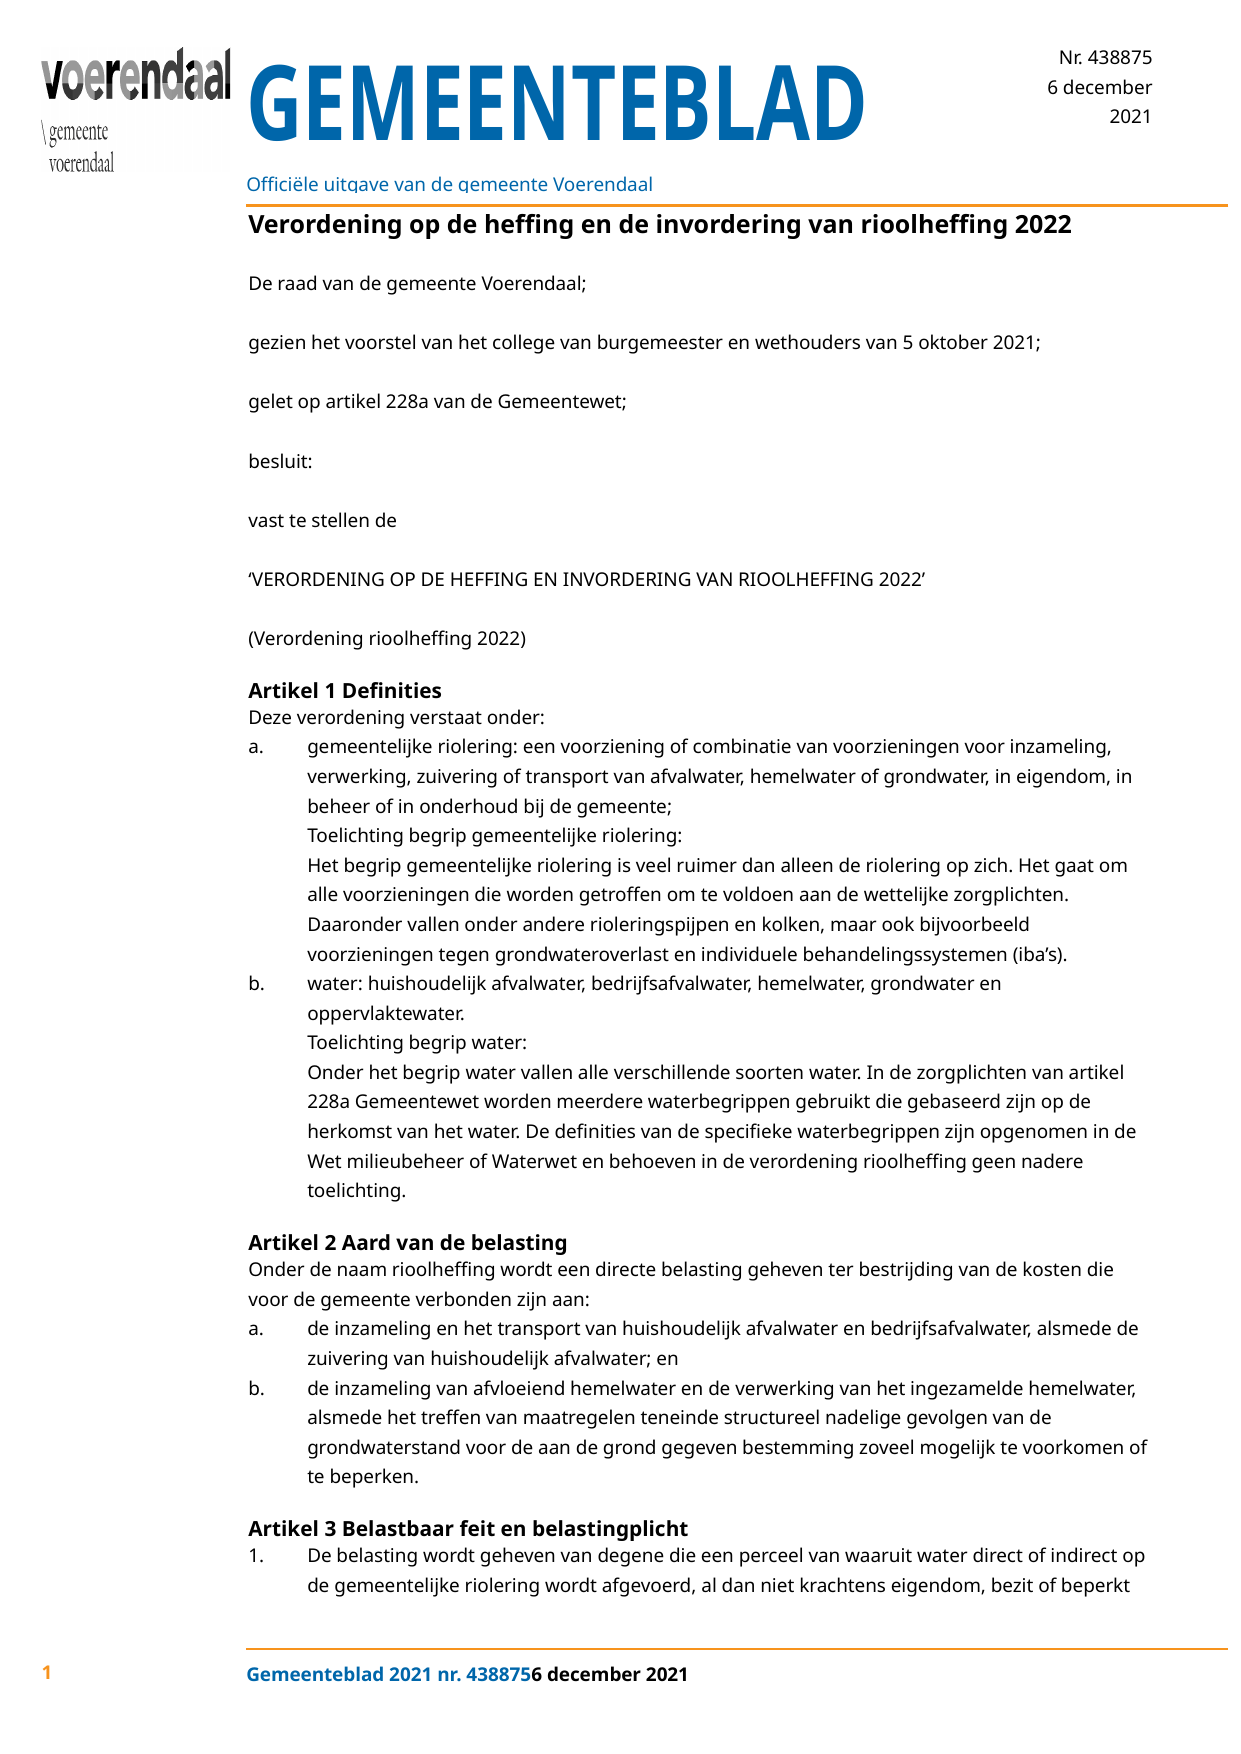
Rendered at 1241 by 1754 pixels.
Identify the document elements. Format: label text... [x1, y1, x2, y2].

text Onder de naam rioolheffing wordt een directe belasting geheven ter bestrijding van de kosten die voor de gemeente verbonden zijn aan: [248, 1256, 1152, 1312]
text vast te stellen de [248, 507, 1152, 533]
list De belasting wordt geheven van degene die een perceel van waaruit water direct of indirect op de gemeentelijke riolering wordt afgevoerd, al dan niet krachtens eigendom, bezit of beperkt [248, 1542, 1152, 1598]
text De raad van de gemeente Voerendaal; [248, 270, 1152, 296]
list de inzameling en het transport van huishoudelijk afvalwater en bedrijfsafvalwater, alsmede de zuivering van huishoudelijk afvalwater; en [248, 1316, 1152, 1371]
text gezien het voorstel van het college van burgemeester en wethouders van 5 oktober 2021; [248, 329, 1152, 355]
text Artikel 3 Belastbaar feit en belastingplicht [248, 1514, 1152, 1542]
text ‘VERORDENING OP DE HEFFING EN INVORDERING VAN RIOOLHEFFING 2022’ [248, 566, 1152, 592]
text (Verordening rioolheffing 2022) [248, 625, 1152, 651]
list gemeentelijke riolering: een voorziening of combinatie van voorzieningen voor inzameling, verwerking, zuivering of transport van afvalwater, hemelwater of grondwater, in eigendom, in beheer of in onderhoud bij de gemeente; [248, 734, 1152, 819]
list Het begrip gemeentelijke riolering is veel ruimer dan alleen de riolering op zich. Het gaat om alle voorzieningen die worden getroffen om te voldoen aan de wettelijke zorgplichten. Daaronder vallen onder andere rioleringspijpen en kolken, maar ook bijvoorbeeld voorzieningen tegen grondwateroverlast en individuele behandelingssystemen (iba’s). [248, 852, 1152, 967]
list Toelichting begrip water: [248, 1029, 1152, 1055]
list Onder het begrip water vallen alle verschillende soorten water. In de zorgplichten van artikel 228a Gemeentewet worden meerdere waterbegrippen gebruikt die gebaseerd zijn op de herkomst van het water. De definities van de specifieke waterbegrippen zijn opgenomen in de Wet milieubeheer of Waterwet en behoeven in de verordening rioolheffing geen nadere toelichting. [248, 1059, 1152, 1203]
text gelet op artikel 228a van de Gemeentewet; [248, 389, 1152, 414]
text Deze verordening verstaat onder: [248, 704, 1152, 730]
text Verordening op de heffing en de invordering van rioolheffing 2022 [248, 207, 1152, 241]
text Artikel 2 Aard van de belasting [248, 1228, 1152, 1256]
text besluit: [248, 448, 1152, 473]
list Toelichting begrip gemeentelijke riolering: [248, 822, 1152, 848]
picture [41, 47, 231, 172]
list water: huishoudelijk afvalwater, bedrijfsafvalwater, hemelwater, grondwater en oppervlaktewater. [248, 970, 1152, 1026]
text Artikel 1 Definities [248, 676, 1152, 704]
list de inzameling van afvloeiend hemelwater en de verwerking van het ingezamelde hemelwater, alsmede het treffen van maatregelen teneinde structureel nadelige gevolgen van de grondwaterstand voor de aan de grond gegeven bestemming zoveel mogelijk te voorkomen of te beperken. [248, 1375, 1152, 1489]
